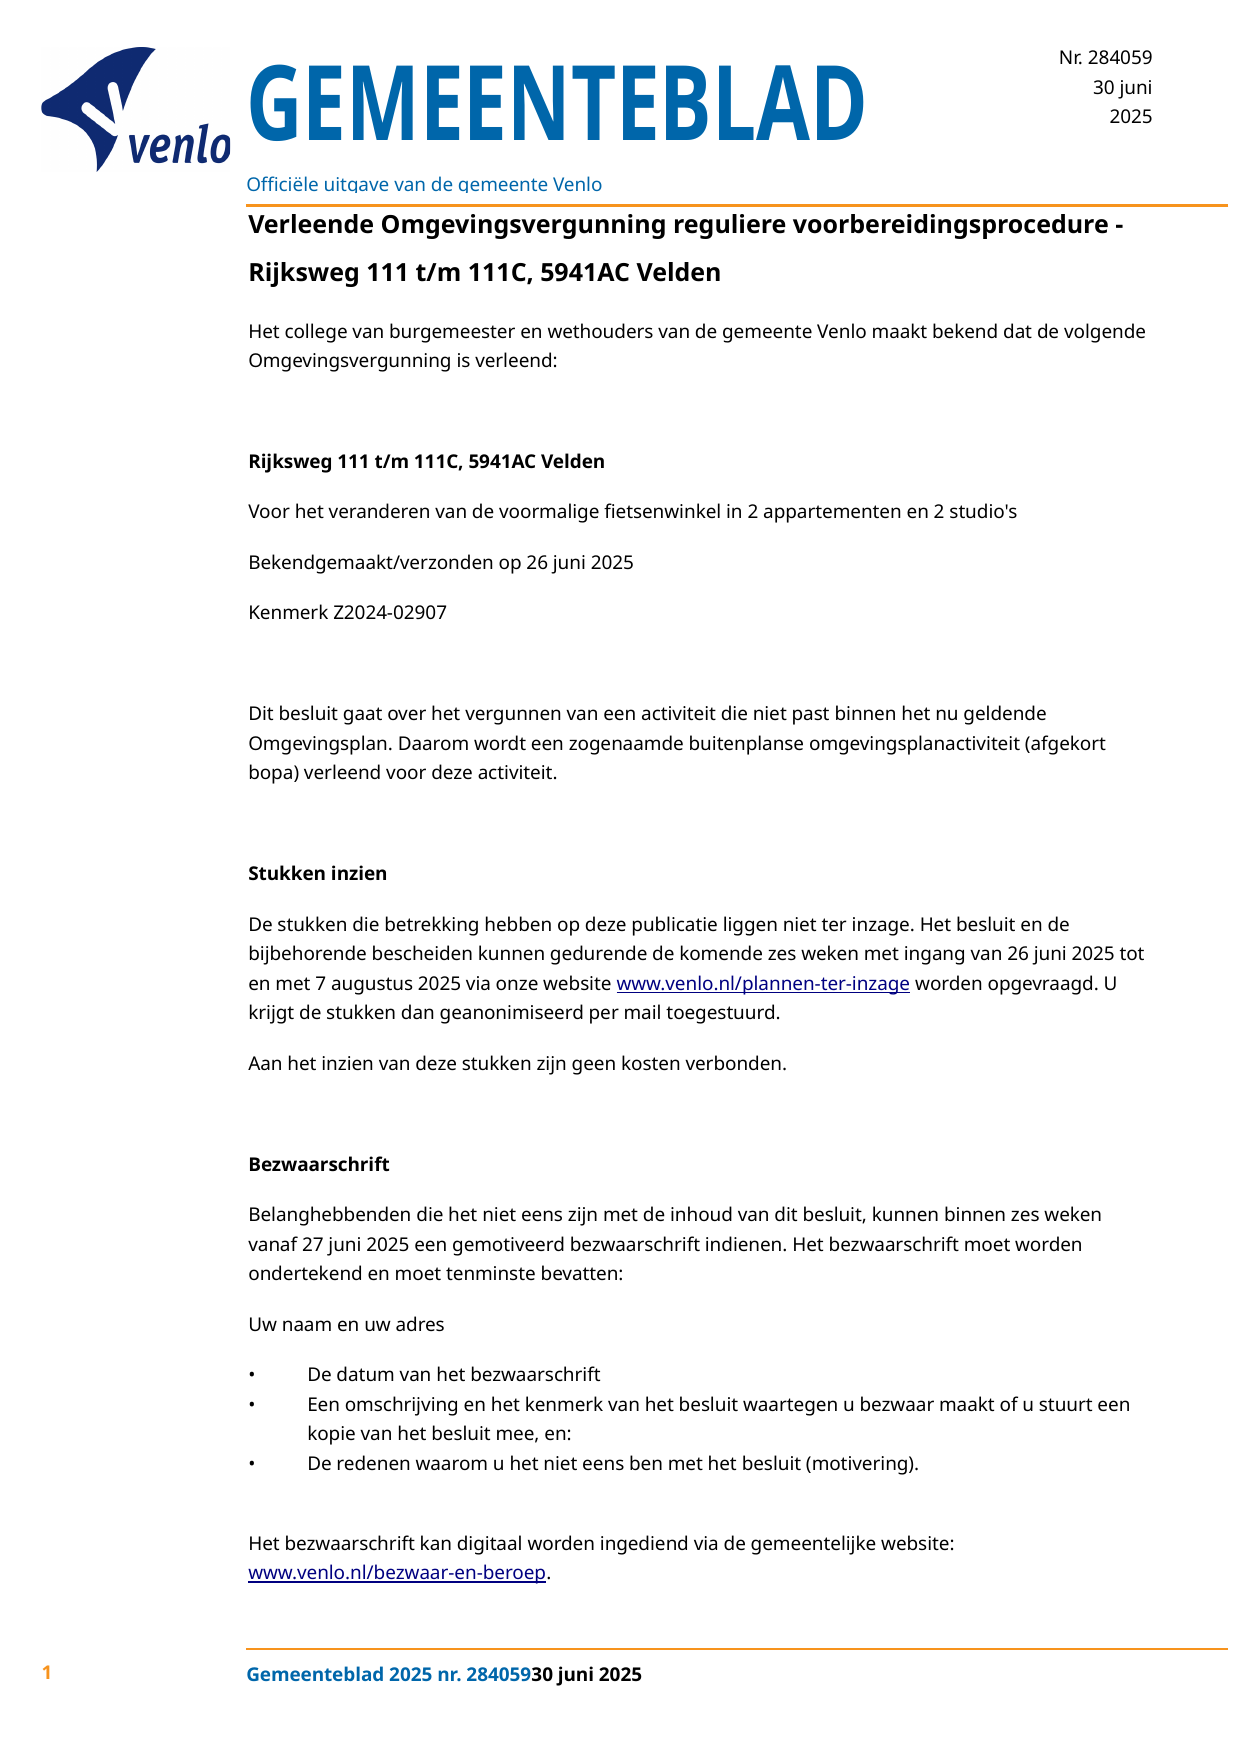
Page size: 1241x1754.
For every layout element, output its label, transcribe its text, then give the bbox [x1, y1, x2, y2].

text Belanghebbenden die het niet eens zijn met de inhoud van dit besluit, kunnen binnen zes weken vanaf 27 juni 2025 een gemotiveerd bezwaarschrift indienen. Het bezwaarschrift moet worden ondertekend en moet tenminste bevatten: [248, 1201, 1152, 1286]
text Dit besluit gaat over het vergunnen van een activiteit die niet past binnen het nu geldende Omgevingsplan. Daarom wordt een zogenaamde buitenplanse omgevingsplanactiviteit (afgekort bopa) verleend voor deze activiteit. [248, 700, 1152, 785]
text Het bezwaarschrift kan digitaal worden ingediend via de gemeentelijke website: www.venlo.nl/bezwaar-en-beroep. [248, 1530, 1152, 1585]
text Rijksweg 111 t/m 111C, 5941AC Velden [248, 448, 1152, 474]
text Aan het inzien van deze stukken zijn geen kosten verbonden. [248, 1050, 1152, 1076]
text De stukken die betrekking hebben op deze publicatie liggen niet ter inzage. Het besluit en de bijbehorende bescheiden kunnen gedurende de komende zes weken met ingang van 26 juni 2025 tot en met 7 augustus 2025 via onze website www.venlo.nl/plannen-ter-inzage worden opgevraagd. U krijgt de stukken dan geanonimiseerd per mail toegestuurd. [248, 911, 1152, 1025]
picture [41, 47, 231, 172]
text Uw naam en uw adres [248, 1311, 1152, 1337]
text Bezwaarschrift [248, 1151, 1152, 1177]
text Voor het veranderen van de voormalige fietsenwinkel in 2 appartementen en 2 studio's [248, 499, 1152, 524]
list De redenen waarom u het niet eens ben met het besluit (motivering). [248, 1450, 1152, 1476]
text Bekendgemaakt/verzonden op 26 juni 2025 [248, 549, 1152, 575]
list Een omschrijving en het kenmerk van het besluit waartegen u bezwaar maakt of u stuurt een kopie van het besluit mee, en: [248, 1391, 1152, 1446]
text Kenmerk Z2024-02907 [248, 599, 1152, 625]
text Verleende Omgevingsvergunning reguliere voorbereidingsprocedure - Rijksweg 111 t/m 111C, 5941AC Velden [248, 207, 1152, 288]
text Het college van burgemeester en wethouders van de gemeente Venlo maakt bekend dat de volgende Omgevingsvergunning is verleend: [248, 318, 1152, 373]
list De datum van het bezwaarschrift [248, 1361, 1152, 1387]
text Stukken inzien [248, 860, 1152, 886]
